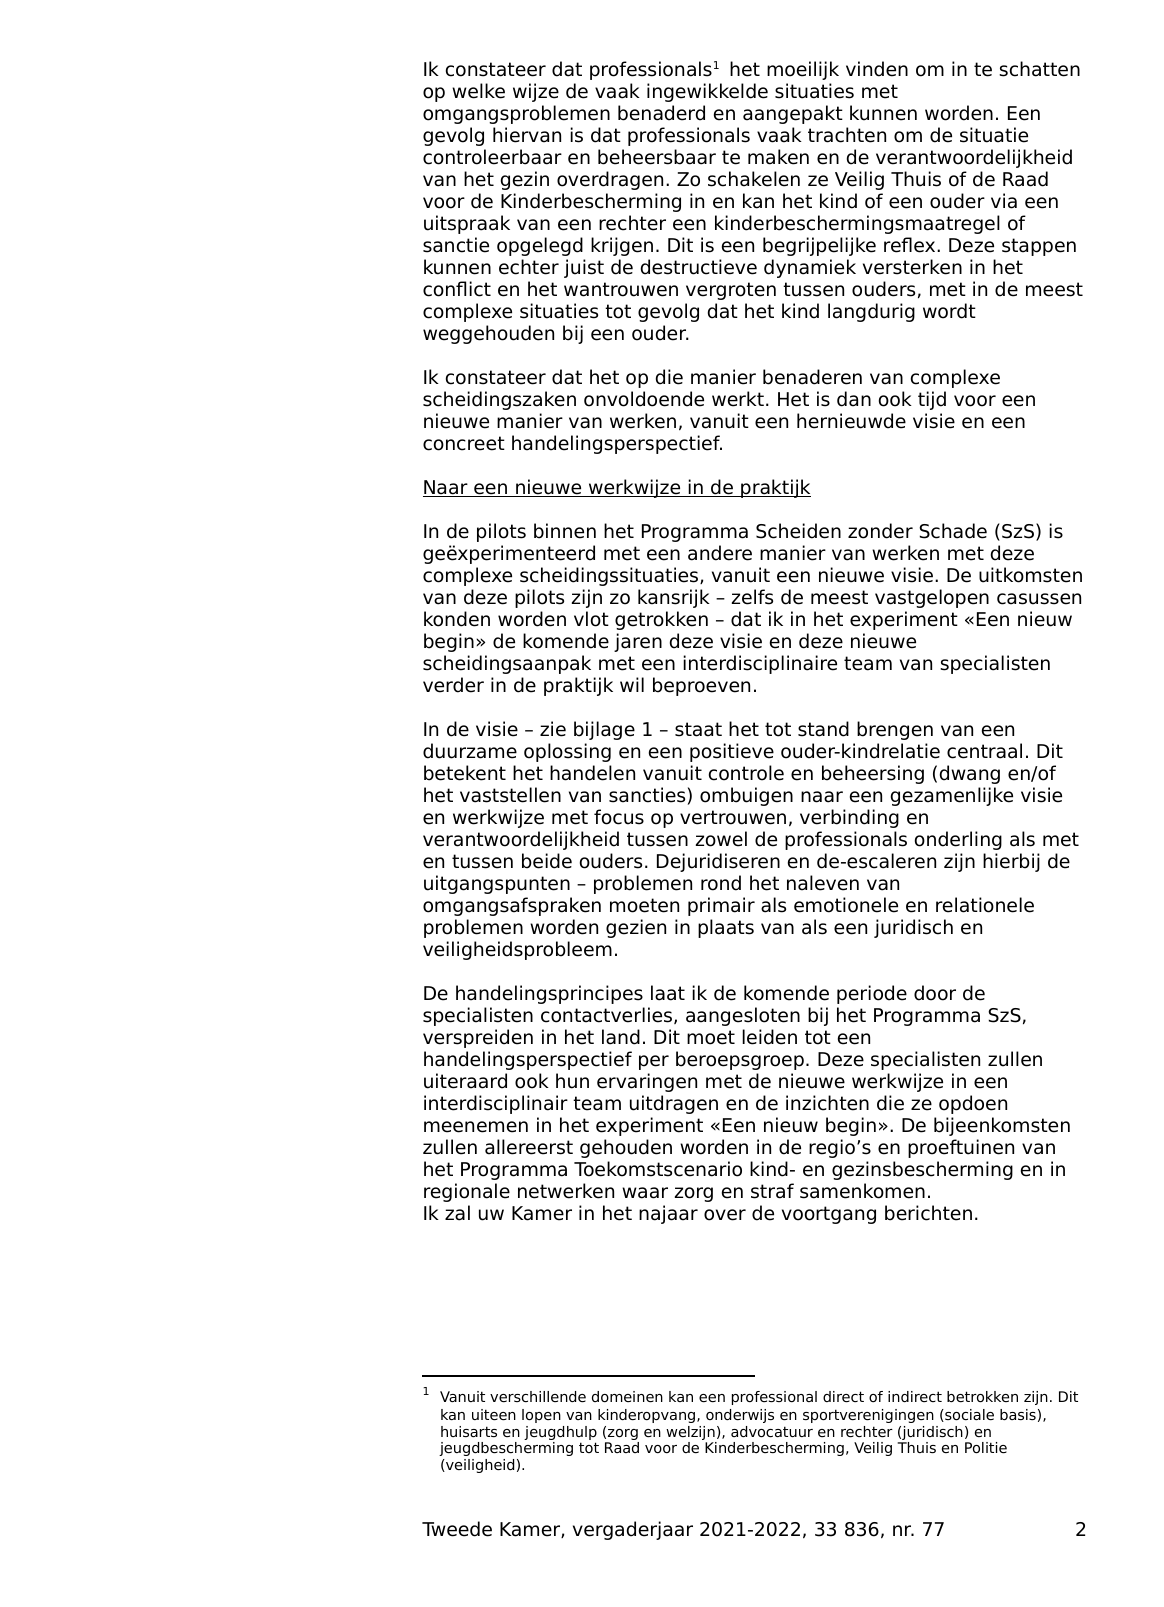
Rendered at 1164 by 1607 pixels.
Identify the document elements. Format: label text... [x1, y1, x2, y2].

text In de pilots binnen het Programma Scheiden zonder Schade (SzS) is geëxperimenteerd met een andere manier van werken met deze complexe scheidingssituaties, vanuit een nieuwe visie. De uitkomsten van deze pilots zijn zo kansrijk – zelfs de meest vastgelopen casussen konden worden vlot getrokken – dat ik in het experiment «Een nieuw begin» de komende jaren deze visie en deze nieuwe scheidingsaanpak met een interdisciplinaire team van specialisten verder in de praktijk wil beproeven. [422, 521, 1087, 697]
text Ik constateer dat professionals het moeilijk vinden om in te schatten op welke wijze de vaak ingewikkelde situaties met omgangsproblemen benaderd en aangepakt kunnen worden. Een gevolg hiervan is dat professionals vaak trachten om de situatie controleerbaar en beheersbaar te maken en de verantwoordelijkheid van het gezin overdragen. Zo schakelen ze Veilig Thuis of de Raad voor de Kinderbescherming in en kan het kind of een ouder via een uitspraak van een rechter een kinderbeschermingsmaatregel of sanctie opgelegd krijgen. Dit is een begrijpelijke reflex. Deze stappen kunnen echter juist de destructieve dynamiek versterken in het conflict en het wantrouwen vergroten tussen ouders, met in de meest complexe situaties tot gevolg dat het kind langdurig wordt weggehouden bij een ouder. [422, 59, 1087, 345]
text Ik zal uw Kamer in het najaar over de voortgang berichten. [422, 1203, 1087, 1225]
text In de visie – zie bijlage 1 – staat het tot stand brengen van een duurzame oplossing en een positieve ouder-kindrelatie centraal. Dit betekent het handelen vanuit controle en beheersing (dwang en/of het vaststellen van sancties) ombuigen naar een gezamenlijke visie en werkwijze met focus op vertrouwen, verbinding en verantwoordelijkheid tussen zowel de professionals onderling als met en tussen beide ouders. Dejuridiseren en de-escaleren zijn hierbij de uitgangspunten – problemen rond het naleven van omgangsafspraken moeten primair als emotionele en relationele problemen worden gezien in plaats van als een juridisch en veiligheidsprobleem. [422, 719, 1087, 961]
text De handelingsprincipes laat ik de komende periode door de specialisten contactverlies, aangesloten bij het Programma SzS, verspreiden in het land. Dit moet leiden tot een handelingsperspectief per beroepsgroep. Deze specialisten zullen uiteraard ook hun ervaringen met de nieuwe werkwijze in een interdisciplinair team uitdragen en de inzichten die ze opdoen meenemen in het experiment «Een nieuw begin». De bijeenkomsten zullen allereerst gehouden worden in de regio’s en proeftuinen van het Programma Toekomstscenario kind- en gezinsbescherming en in regionale netwerken waar zorg en straf samenkomen. [422, 983, 1087, 1203]
subtitle Naar een nieuwe werkwijze in de praktijk [422, 477, 1087, 499]
text Vanuit verschillende domeinen kan een professional direct of indirect betrokken zijn. Dit kan uiteen lopen van kinderopvang, onderwijs en sportverenigingen (sociale basis), huisarts en jeugdhulp (zorg en welzijn), advocatuur en rechter (juridisch) en jeugdbescherming tot Raad voor de Kinderbescherming, Veilig Thuis en Politie (veiligheid). [422, 1385, 1087, 1474]
text Ik constateer dat het op die manier benaderen van complexe scheidingszaken onvoldoende werkt. Het is dan ook tijd voor een nieuwe manier van werken, vanuit een hernieuwde visie en een concreet handelingsperspectief. [422, 367, 1087, 455]
